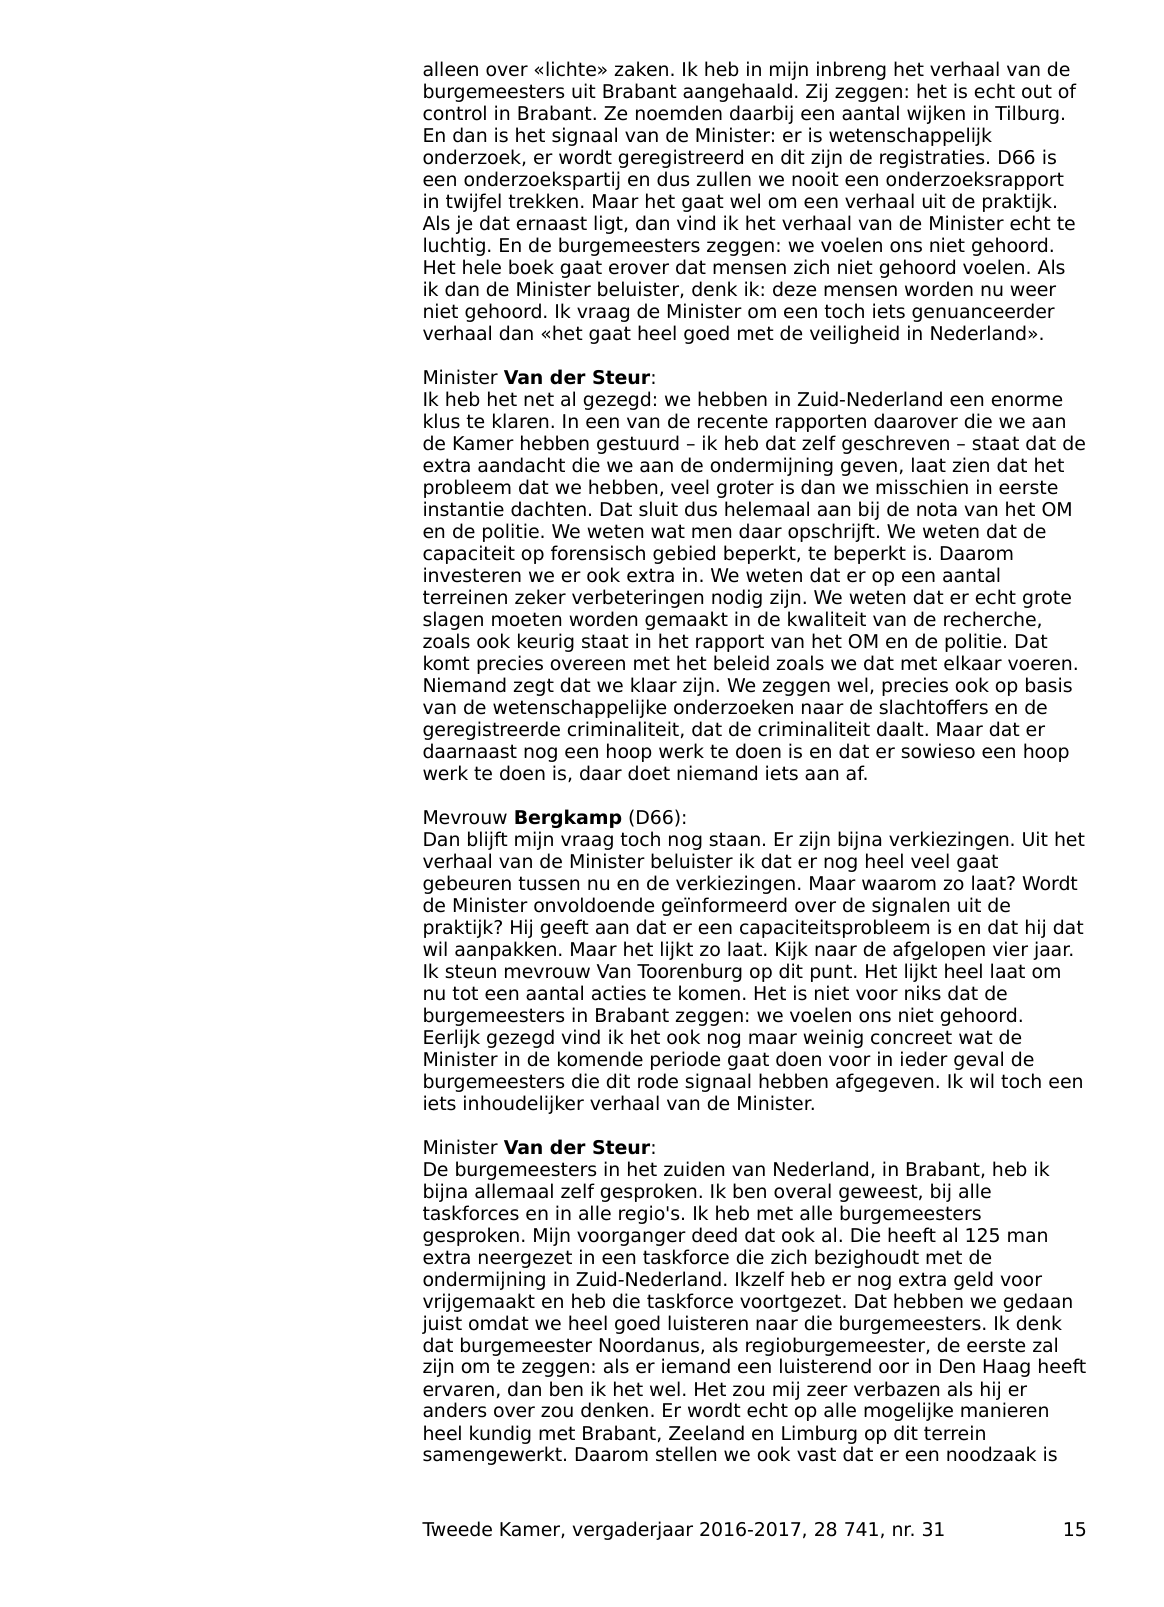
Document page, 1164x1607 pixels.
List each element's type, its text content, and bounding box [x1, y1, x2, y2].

text Mevrouw Bergkamp (D66): [422, 807, 1087, 829]
text Minister Van der Steur: [422, 367, 1087, 389]
text alleen over «lichte» zaken. Ik heb in mijn inbreng het verhaal van de burgemeesters uit Brabant aangehaald. Zij zeggen: het is echt out of control in Brabant. Ze noemden daarbij een aantal wijken in Tilburg. En dan is het signaal van de Minister: er is wetenschappelijk onderzoek, er wordt geregistreerd en dit zijn de registraties. D66 is een onderzoekspartij en dus zullen we nooit een onderzoeksrapport in twijfel trekken. Maar het gaat wel om een verhaal uit de praktijk. Als je dat ernaast ligt, dan vind ik het verhaal van de Minister echt te luchtig. En de burgemeesters zeggen: we voelen ons niet gehoord. Het hele boek gaat erover dat mensen zich niet gehoord voelen. Als ik dan de Minister beluister, denk ik: deze mensen worden nu weer niet gehoord. Ik vraag de Minister om een toch iets genuanceerder verhaal dan «het gaat heel goed met de veiligheid in Nederland». [422, 59, 1087, 345]
text De burgemeesters in het zuiden van Nederland, in Brabant, heb ik bijna allemaal zelf gesproken. Ik ben overal geweest, bij alle taskforces en in alle regio's. Ik heb met alle burgemeesters gesproken. Mijn voorganger deed dat ook al. Die heeft al 125 man extra neergezet in een taskforce die zich bezighoudt met de ondermijning in Zuid-Nederland. Ikzelf heb er nog extra geld voor vrijgemaakt en heb die taskforce voortgezet. Dat hebben we gedaan juist omdat we heel goed luisteren naar die burgemeesters. Ik denk dat burgemeester Noordanus, als regioburgemeester, de eerste zal zijn om te zeggen: als er iemand een luisterend oor in Den Haag heeft ervaren, dan ben ik het wel. Het zou mij zeer verbazen als hij er anders over zou denken. Er wordt echt op alle mogelijke manieren heel kundig met Brabant, Zeeland en Limburg op dit terrein samengewerkt. Daarom stellen we ook vast dat er een noodzaak is [422, 1159, 1087, 1466]
text Dan blijft mijn vraag toch nog staan. Er zijn bijna verkiezingen. Uit het verhaal van de Minister beluister ik dat er nog heel veel gaat gebeuren tussen nu en de verkiezingen. Maar waarom zo laat? Wordt de Minister onvoldoende geïnformeerd over de signalen uit de praktijk? Hij geeft aan dat er een capaciteitsprobleem is en dat hij dat wil aanpakken. Maar het lijkt zo laat. Kijk naar de afgelopen vier jaar. Ik steun mevrouw Van Toorenburg op dit punt. Het lijkt heel laat om nu tot een aantal acties te komen. Het is niet voor niks dat de burgemeesters in Brabant zeggen: we voelen ons niet gehoord. Eerlijk gezegd vind ik het ook nog maar weinig concreet wat de Minister in de komende periode gaat doen voor in ieder geval de burgemeesters die dit rode signaal hebben afgegeven. Ik wil toch een iets inhoudelijker verhaal van de Minister. [422, 829, 1087, 1114]
text Ik heb het net al gezegd: we hebben in Zuid-Nederland een enorme klus te klaren. In een van de recente rapporten daarover die we aan de Kamer hebben gestuurd – ik heb dat zelf geschreven – staat dat de extra aandacht die we aan de ondermijning geven, laat zien dat het probleem dat we hebben, veel groter is dan we misschien in eerste instantie dachten. Dat sluit dus helemaal aan bij de nota van het OM en de politie. We weten wat men daar opschrijft. We weten dat de capaciteit op forensisch gebied beperkt, te beperkt is. Daarom investeren we er ook extra in. We weten dat er op een aantal terreinen zeker verbeteringen nodig zijn. We weten dat er echt grote slagen moeten worden gemaakt in de kwaliteit van de recherche, zoals ook keurig staat in het rapport van het OM en de politie. Dat komt precies overeen met het beleid zoals we dat met elkaar voeren. Niemand zegt dat we klaar zijn. We zeggen wel, precies ook op basis van de wetenschappelijke onderzoeken naar de slachtoffers en de geregistreerde criminaliteit, dat de criminaliteit daalt. Maar dat er daarnaast nog een hoop werk te doen is en dat er sowieso een hoop werk te doen is, daar doet niemand iets aan af. [422, 389, 1087, 784]
text Minister Van der Steur: [422, 1137, 1087, 1159]
